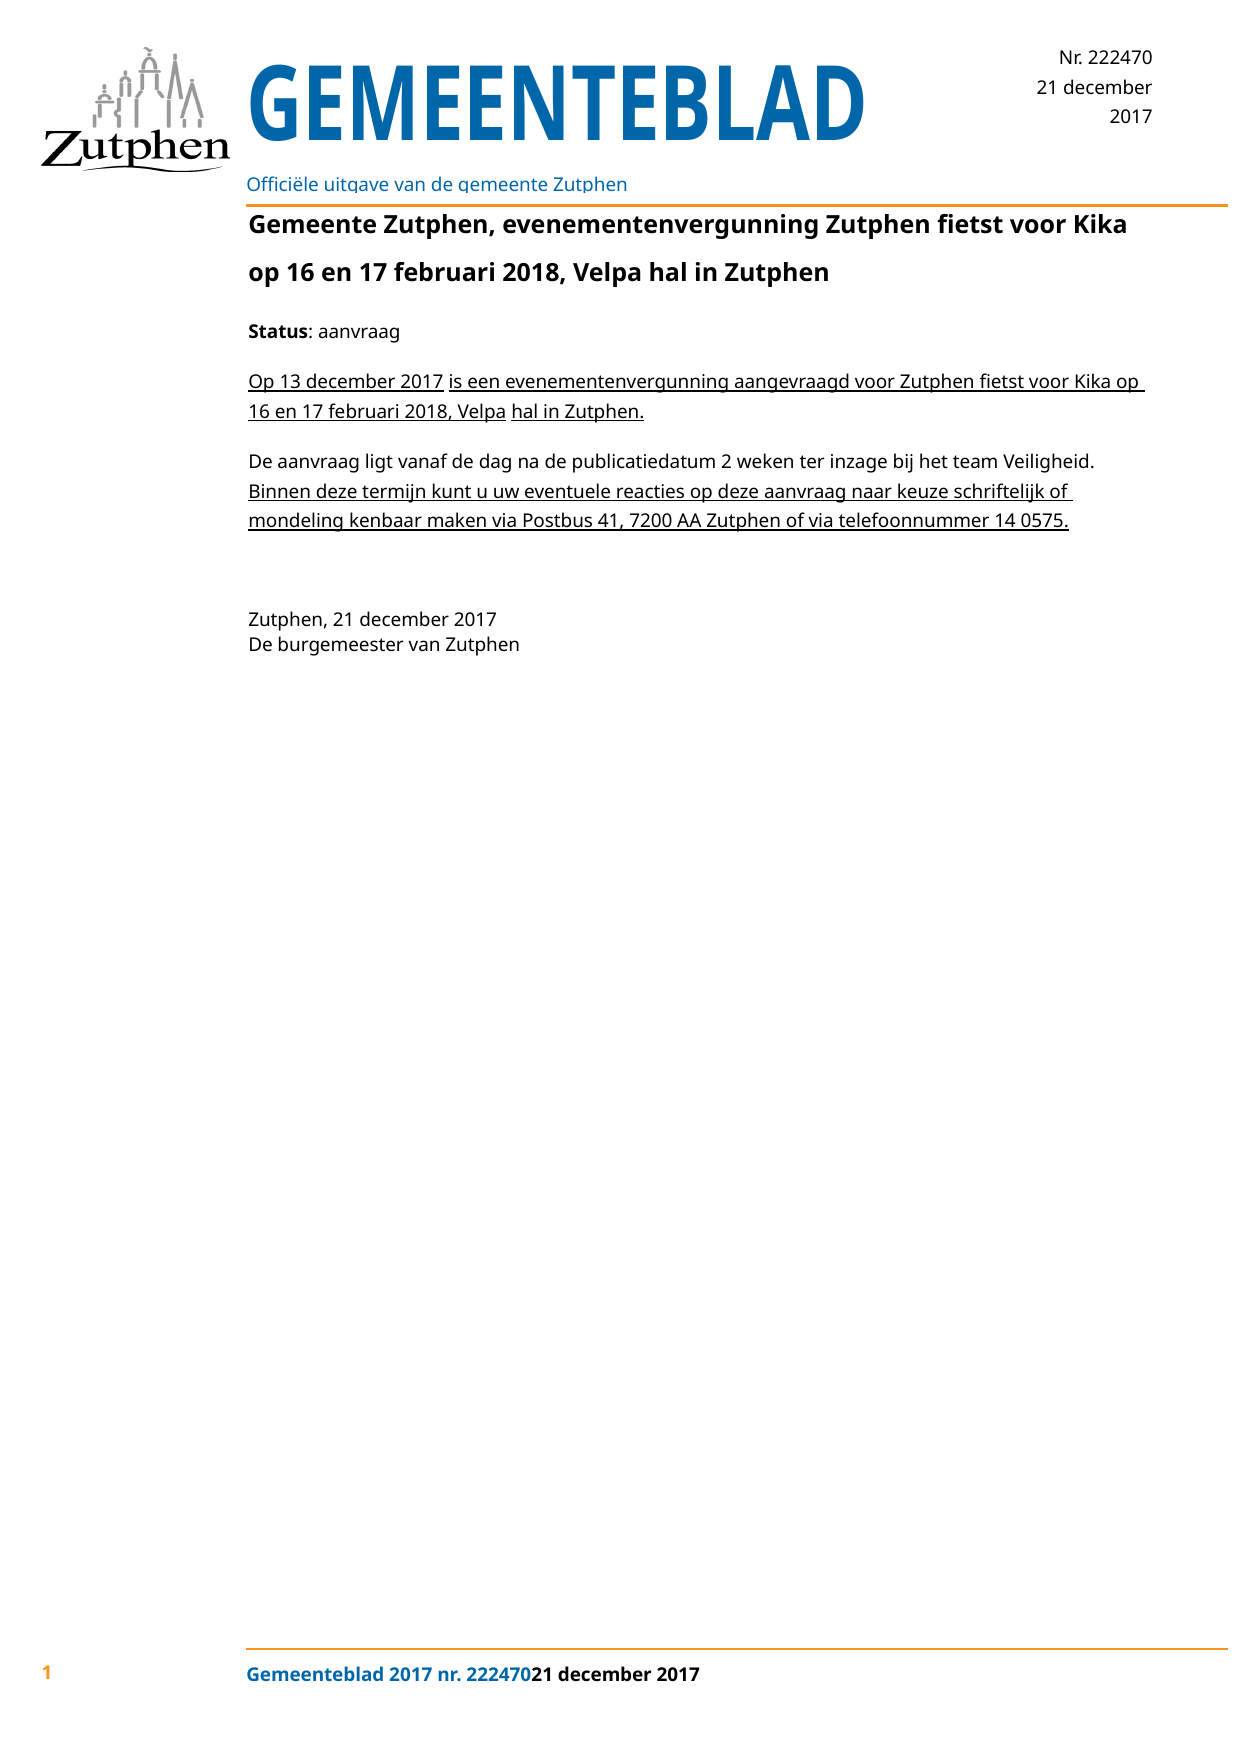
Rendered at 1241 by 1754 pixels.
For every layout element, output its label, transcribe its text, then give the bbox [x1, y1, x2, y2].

text De burgemeester van Zutphen [248, 631, 1152, 657]
text De aanvraag ligt vanaf de dag na de publicatiedatum 2 weken ter inzage bij het team Veiligheid. Binnen deze termijn kunt u uw eventuele reacties op deze aanvraag naar keuze schriftelijk of mondeling kenbaar maken via Postbus 41, 7200 AA Zutphen of via telefoonnummer 14 0575. [248, 448, 1152, 533]
text Gemeente Zutphen, evenementenvergunning Zutphen fietst voor Kika op 16 en 17 februari 2018, Velpa hal in Zutphen [248, 207, 1152, 288]
text Op 13 december 2017 is een evenementenvergunning aangevraagd voor Zutphen fietst voor Kika op 16 en 17 februari 2018, Velpa hal in Zutphen. [248, 368, 1152, 424]
text Zutphen, 21 december 2017 [248, 606, 1152, 631]
picture [41, 47, 231, 172]
text Status: aanvraag [248, 318, 1152, 344]
